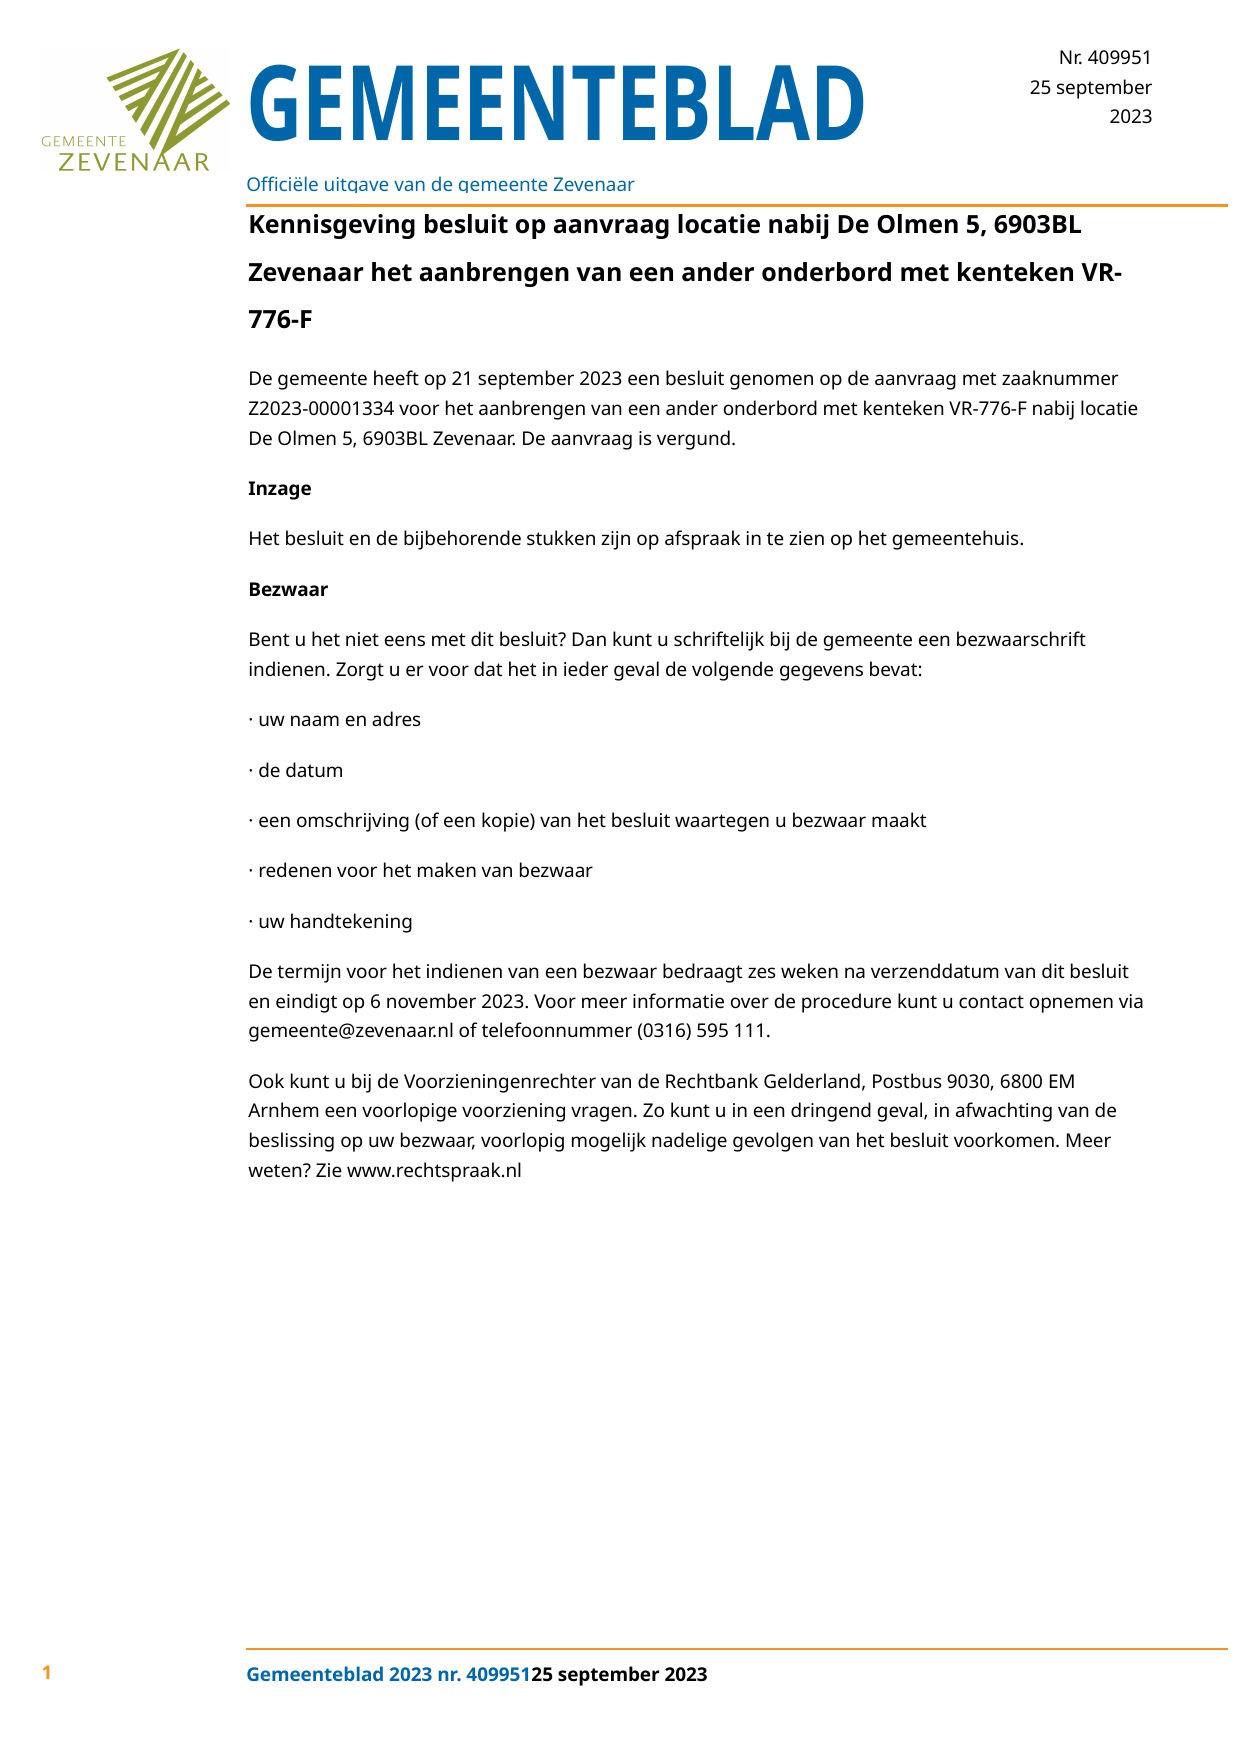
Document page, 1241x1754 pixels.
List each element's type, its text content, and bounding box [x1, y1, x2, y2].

text Ook kunt u bij de Voorzieningenrechter van de Rechtbank Gelderland, Postbus 9030, 6800 EM Arnhem een voorlopige voorziening vragen. Zo kunt u in een dringend geval, in afwachting van de beslissing op uw bezwaar, voorlopig mogelijk nadelige gevolgen van het besluit voorkomen. Meer weten? Zie www.rechtspraak.nl [248, 1068, 1152, 1182]
text · een omschrijving (of een kopie) van het besluit waartegen u bezwaar maakt [248, 807, 1152, 833]
text Kennisgeving besluit op aanvraag locatie nabij De Olmen 5, 6903BL Zevenaar het aanbrengen van een ander onderbord met kenteken VR-776-F [248, 207, 1152, 336]
text · redenen voor het maken van bezwaar [248, 858, 1152, 883]
text · uw handtekening [248, 908, 1152, 934]
text Bezwaar [248, 576, 1152, 602]
text Bent u het niet eens met dit besluit? Dan kunt u schriftelijk bij de gemeente een bezwaarschrift indienen. Zorgt u er voor dat het in ieder geval de volgende gegevens bevat: [248, 626, 1152, 682]
text · uw naam en adres [248, 706, 1152, 732]
text De termijn voor het indienen van een bezwaar bedraagt zes weken na verzenddatum van dit besluit en eindigt op 6 november 2023. Voor meer informatie over de procedure kunt u contact opnemen via gemeente@zevenaar.nl of telefoonnummer (0316) 595 111. [248, 958, 1152, 1043]
text De gemeente heeft op 21 september 2023 een besluit genomen op de aanvraag met zaaknummer Z2023-00001334 voor het aanbrengen van een ander onderbord met kenteken VR-776-F nabij locatie De Olmen 5, 6903BL Zevenaar. De aanvraag is vergund. [248, 366, 1152, 450]
text Inzage [248, 475, 1152, 501]
picture [41, 47, 231, 172]
text Het besluit en de bijbehorende stukken zijn op afspraak in te zien op het gemeentehuis. [248, 526, 1152, 551]
text · de datum [248, 757, 1152, 782]
